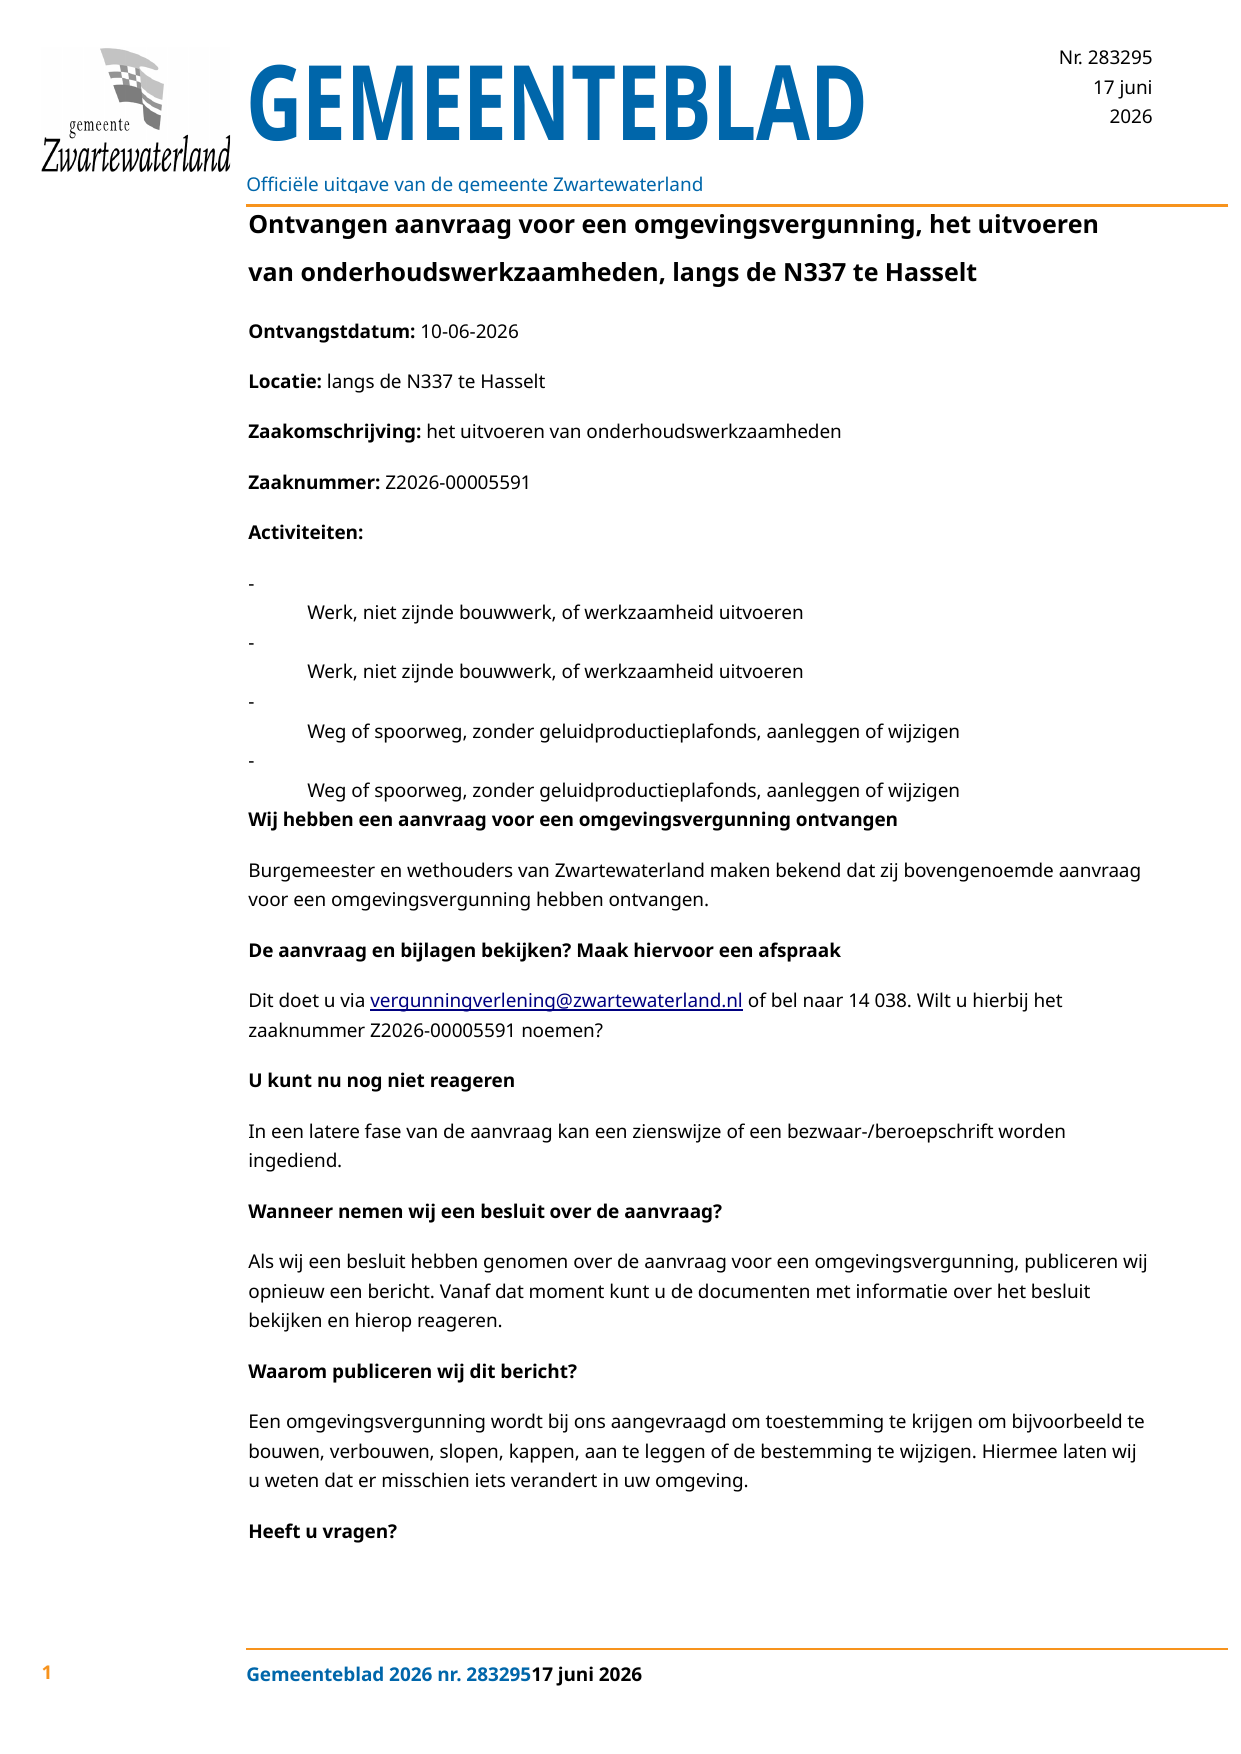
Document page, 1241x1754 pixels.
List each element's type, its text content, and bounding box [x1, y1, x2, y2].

text Zaakomschrijving: het uitvoeren van onderhoudswerkzaamheden [248, 419, 1152, 444]
text Ontvangen aanvraag voor een omgevingsvergunning, het uitvoeren van onderhoudswerkzaamheden, langs de N337 te Hasselt [248, 207, 1152, 288]
text Heeft u vragen? [248, 1518, 1152, 1544]
picture [41, 47, 231, 172]
text Wanneer nemen wij een besluit over de aanvraag? [248, 1198, 1152, 1224]
text U kunt nu nog niet reageren [248, 1067, 1152, 1093]
text De aanvraag en bijlagen bekijken? Maak hiervoor een afspraak [248, 937, 1152, 963]
text Dit doet u via vergunningverlening@zwartewaterland.nl of bel naar 14 038. Wilt u hierbij het zaaknummer Z2026-00005591 noemen? [248, 987, 1152, 1043]
text Locatie: langs de N337 te Hasselt [248, 368, 1152, 394]
text Zaaknummer: Z2026-00005591 [248, 469, 1152, 495]
text In een latere fase van de aanvraag kan een zienswijze of een bezwaar-/beroepschrift worden ingediend. [248, 1118, 1152, 1173]
text Burgemeester en wethouders van Zwartewaterland maken bekend dat zij bovengenoemde aanvraag voor een omgevingsvergunning hebben ontvangen. [248, 857, 1152, 912]
list Weg of spoorweg, zonder geluidproductieplafonds, aanleggen of wijzigen [248, 777, 1152, 803]
list Werk, niet zijnde bouwwerk, of werkzaamheid uitvoeren [248, 599, 1152, 625]
list Weg of spoorweg, zonder geluidproductieplafonds, aanleggen of wijzigen [248, 718, 1152, 744]
text Activiteiten: [248, 519, 1152, 545]
text Een omgevingsvergunning wordt bij ons aangevraagd om toestemming te krijgen om bijvoorbeeld te bouwen, verbouwen, slopen, kappen, aan te leggen of de bestemming te wijzigen. Hiermee laten wij u weten dat er misschien iets verandert in uw omgeving. [248, 1408, 1152, 1493]
text Wij hebben een aanvraag voor een omgevingsvergunning ontvangen [248, 807, 1152, 832]
text Ontvangstdatum: 10-06-2026 [248, 318, 1152, 344]
text Waarom publiceren wij dit bericht? [248, 1358, 1152, 1384]
text Als wij een besluit hebben genomen over de aanvraag voor een omgevingsvergunning, publiceren wij opnieuw een bericht. Vanaf dat moment kunt u de documenten met informatie over het besluit bekijken en hierop reageren. [248, 1248, 1152, 1333]
list Werk, niet zijnde bouwwerk, of werkzaamheid uitvoeren [248, 659, 1152, 684]
